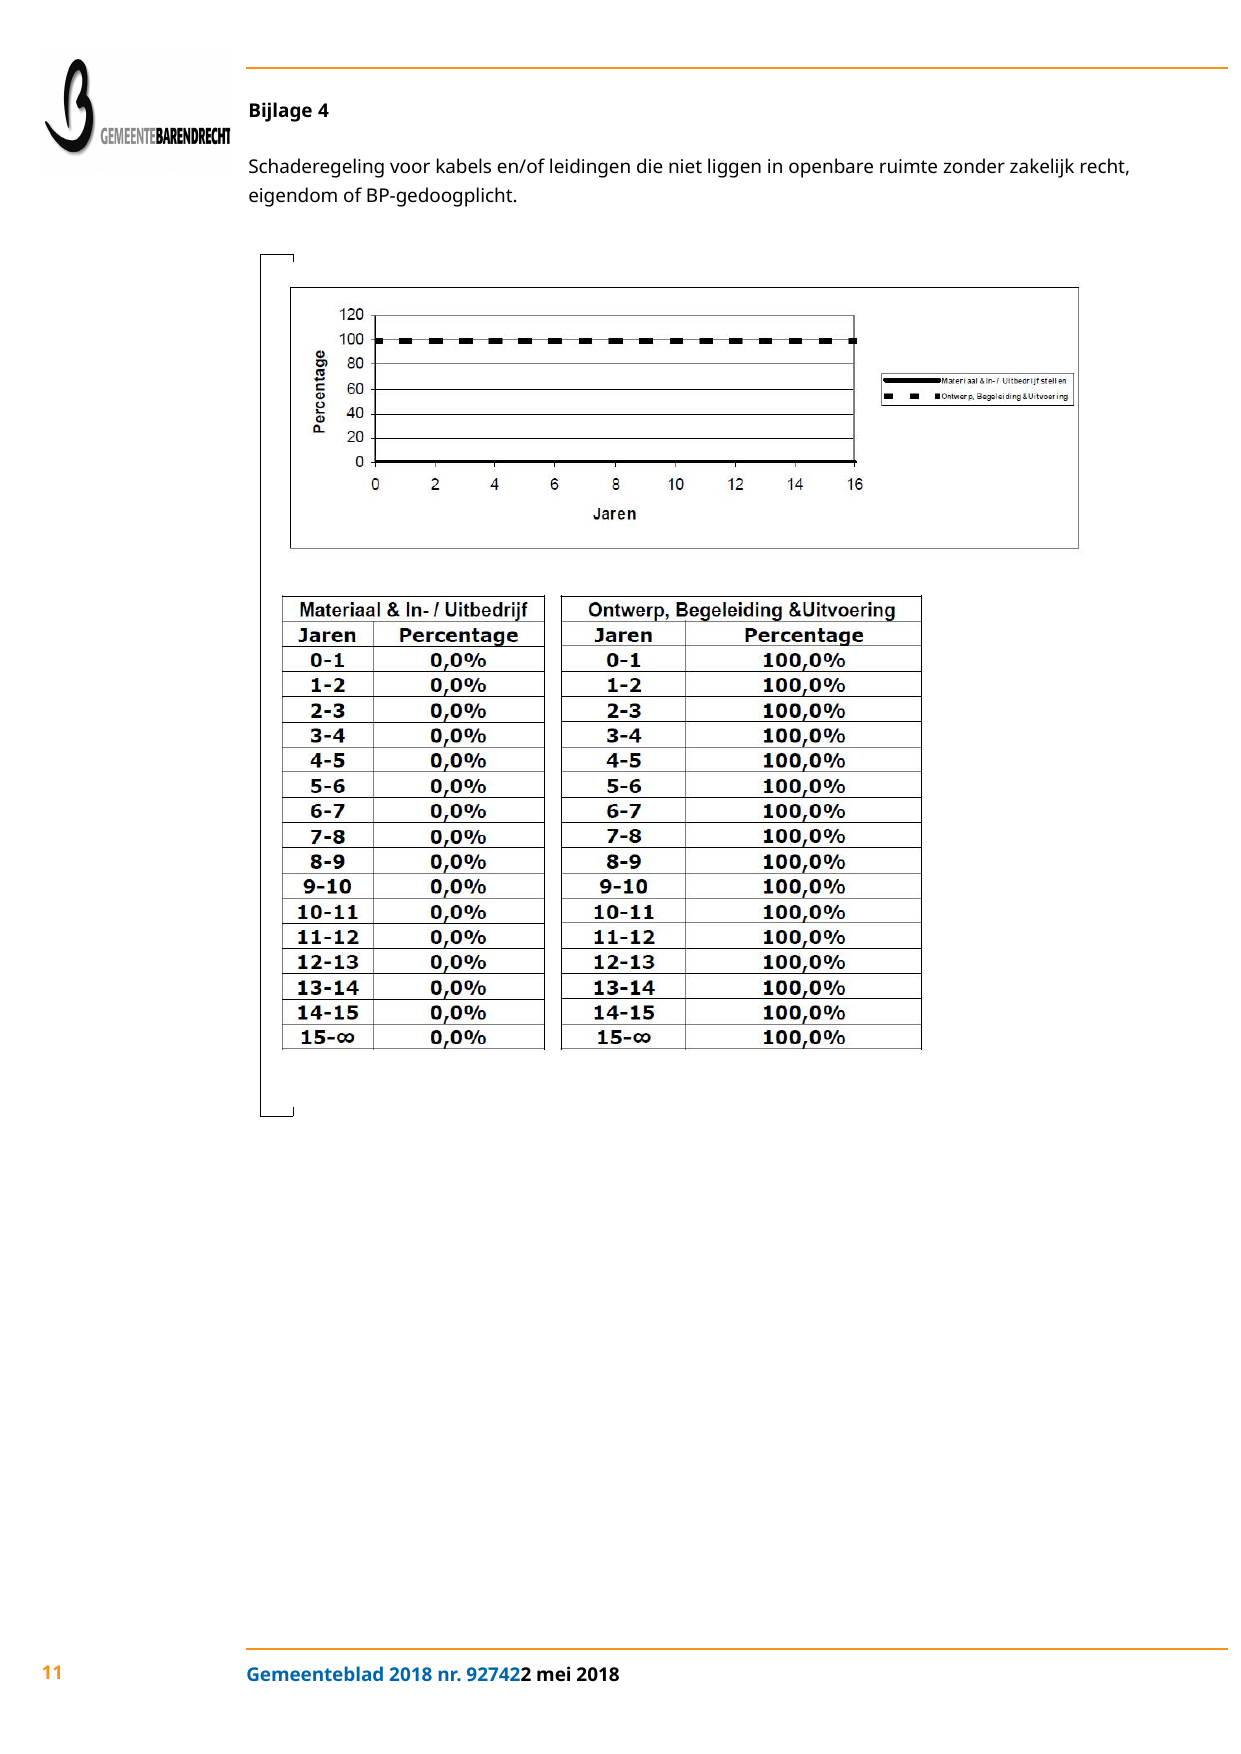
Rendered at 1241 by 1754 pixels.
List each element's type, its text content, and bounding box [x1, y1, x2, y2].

text Schaderegeling voor kabels en/of leidingen die niet liggen in openbare ruimte zonder zakelijk recht, eigendom of BP-gedoogplicht. [248, 153, 1152, 208]
picture [41, 47, 231, 172]
picture [268, 262, 1155, 1107]
text Bijlage 4 [248, 95, 1152, 123]
